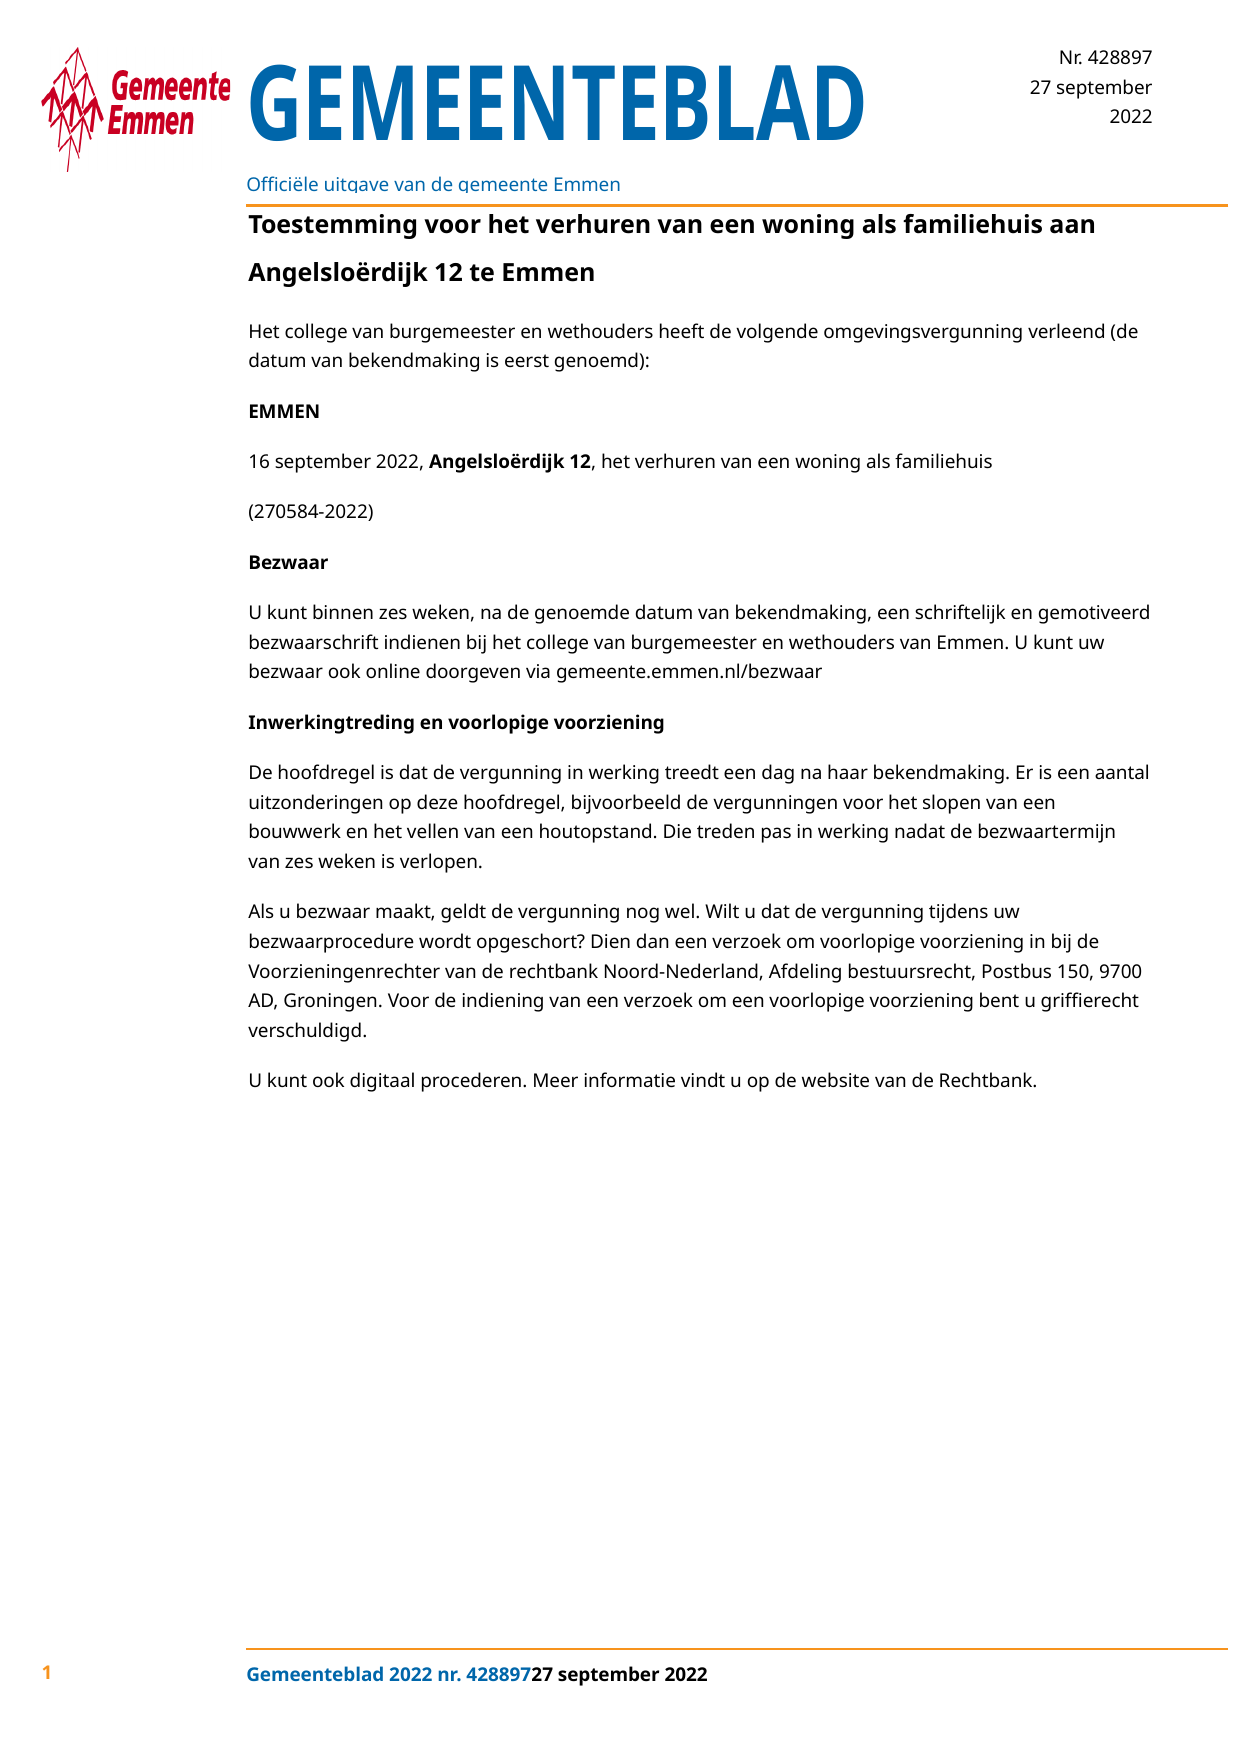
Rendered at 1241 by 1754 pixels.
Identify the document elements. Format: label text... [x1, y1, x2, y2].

text Als u bezwaar maakt, geldt de vergunning nog wel. Wilt u dat de vergunning tijdens uw bezwaarprocedure wordt opgeschort? Dien dan een verzoek om voorlopige voorziening in bij de Voorzieningenrechter van de rechtbank Noord-Nederland, Afdeling bestuursrecht, Postbus 150, 9700 AD, Groningen. Voor de indiening van een verzoek om een voorlopige voorziening bent u griffierecht verschuldigd. [248, 899, 1152, 1043]
text Inwerkingtreding en voorlopige voorziening [248, 709, 1152, 735]
text 16 september 2022, Angelsloërdijk 12, het verhuren van een woning als familiehuis [248, 448, 1152, 474]
text EMMEN [248, 398, 1152, 424]
text De hoofdregel is dat de vergunning in werking treedt een dag na haar bekendmaking. Er is een aantal uitzonderingen op deze hoofdregel, bijvoorbeeld de vergunningen voor het slopen van een bouwwerk en het vellen van een houtopstand. Die treden pas in werking nadat de bezwaartermijn van zes weken is verlopen. [248, 759, 1152, 874]
text Bezwaar [248, 549, 1152, 575]
text U kunt binnen zes weken, na de genoemde datum van bekendmaking, een schriftelijk en gemotiveerd bezwaarschrift indienen bij het college van burgemeester en wethouders van Emmen. U kunt uw bezwaar ook online doorgeven via gemeente.emmen.nl/bezwaar [248, 599, 1152, 684]
text U kunt ook digitaal procederen. Meer informatie vindt u op de website van de Rechtbank. [248, 1067, 1152, 1093]
text (270584-2022) [248, 499, 1152, 524]
text Het college van burgemeester en wethouders heeft de volgende omgevingsvergunning verleend (de datum van bekendmaking is eerst genoemd): [248, 318, 1152, 373]
text Toestemming voor het verhuren van een woning als familiehuis aan Angelsloërdijk 12 te Emmen [248, 207, 1152, 288]
picture [41, 47, 231, 172]
